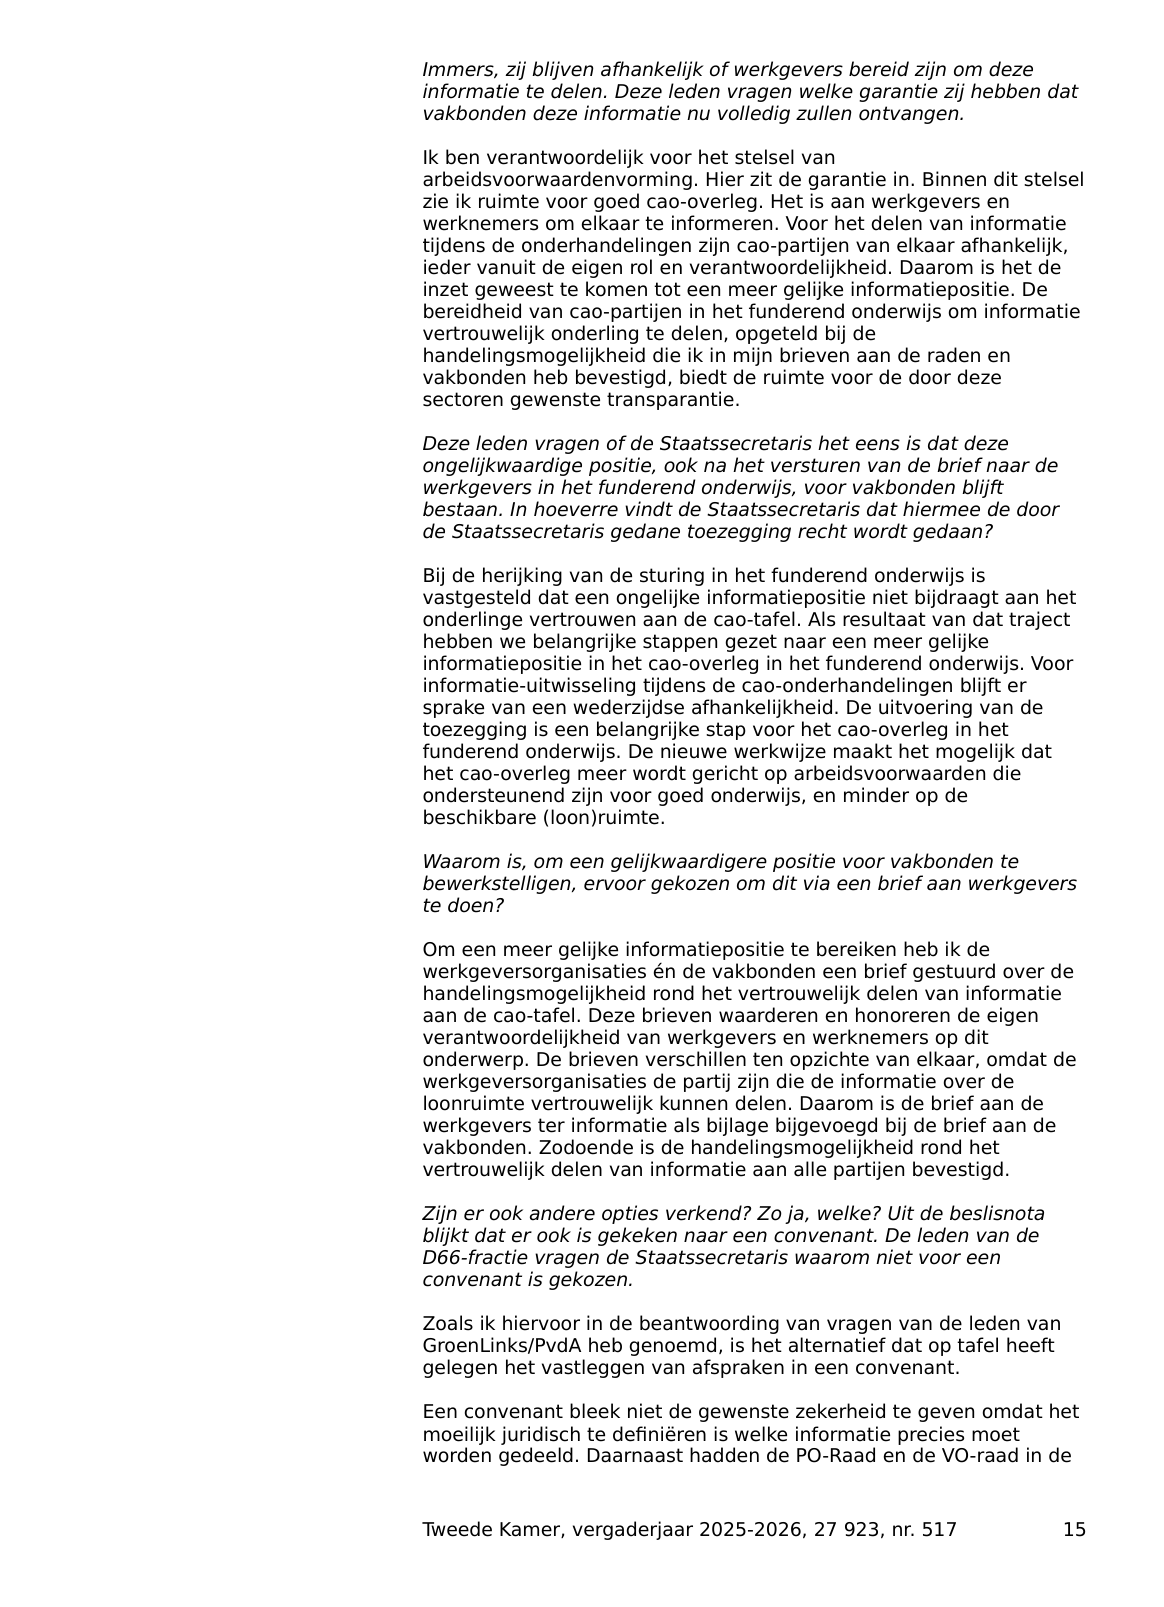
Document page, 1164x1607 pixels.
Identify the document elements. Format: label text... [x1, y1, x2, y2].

text Deze leden vragen of de Staatssecretaris het eens is dat deze ongelijkwaardige positie, ook na het versturen van de brief naar de werkgevers in het funderend onderwijs, voor vakbonden blijft bestaan. In hoeverre vindt de Staatssecretaris dat hiermee de door de Staatssecretaris gedane toezegging recht wordt gedaan? [422, 433, 1087, 543]
text Bij de herijking van de sturing in het funderend onderwijs is vastgesteld dat een ongelijke informatiepositie niet bijdraagt aan het onderlinge vertrouwen aan de cao-tafel. Als resultaat van dat traject hebben we belangrijke stappen gezet naar een meer gelijke informatiepositie in het cao-overleg in het funderend onderwijs. Voor informatie-uitwisseling tijdens de cao-onderhandelingen blijft er sprake van een wederzijdse afhankelijkheid. De uitvoering van de toezegging is een belangrijke stap voor het cao-overleg in het funderend onderwijs. De nieuwe werkwijze maakt het mogelijk dat het cao-overleg meer wordt gericht op arbeidsvoorwaarden die ondersteunend zijn voor goed onderwijs, en minder op de beschikbare (loon)ruimte. [422, 565, 1087, 829]
text Zoals ik hiervoor in de beantwoording van vragen van de leden van GroenLinks/PvdA heb genoemd, is het alternatief dat op tafel heeft gelegen het vastleggen van afspraken in een convenant. [422, 1313, 1087, 1379]
text Zijn er ook andere opties verkend? Zo ja, welke? Uit de beslisnota blijkt dat er ook is gekeken naar een convenant. De leden van de D66-fractie vragen de Staatssecretaris waarom niet voor een convenant is gekozen. [422, 1203, 1087, 1291]
text Om een meer gelijke informatiepositie te bereiken heb ik de werkgeversorganisaties én de vakbonden een brief gestuurd over de handelingsmogelijkheid rond het vertrouwelijk delen van informatie aan de cao-tafel. Deze brieven waarderen en honoreren de eigen verantwoordelijkheid van werkgevers en werknemers op dit onderwerp. De brieven verschillen ten opzichte van elkaar, omdat de werkgeversorganisaties de partij zijn die de informatie over de loonruimte vertrouwelijk kunnen delen. Daarom is de brief aan de werkgevers ter informatie als bijlage bijgevoegd bij de brief aan de vakbonden. Zodoende is de handelingsmogelijkheid rond het vertrouwelijk delen van informatie aan alle partijen bevestigd. [422, 939, 1087, 1181]
text Een convenant bleek niet de gewenste zekerheid te geven omdat het moeilijk juridisch te definiëren is welke informatie precies moet worden gedeeld. Daarnaast hadden de PO-Raad en de VO-raad in de [422, 1401, 1087, 1467]
text Ik ben verantwoordelijk voor het stelsel van arbeidsvoorwaardenvorming. Hier zit de garantie in. Binnen dit stelsel zie ik ruimte voor goed cao-overleg. Het is aan werkgevers en werknemers om elkaar te informeren. Voor het delen van informatie tijdens de onderhandelingen zijn cao-partijen van elkaar afhankelijk, ieder vanuit de eigen rol en verantwoordelijkheid. Daarom is het de inzet geweest te komen tot een meer gelijke informatiepositie. De bereidheid van cao-partijen in het funderend onderwijs om informatie vertrouwelijk onderling te delen, opgeteld bij de handelingsmogelijkheid die ik in mijn brieven aan de raden en vakbonden heb bevestigd, biedt de ruimte voor de door deze sectoren gewenste transparantie. [422, 147, 1087, 411]
text Waarom is, om een gelijkwaardigere positie voor vakbonden te bewerkstelligen, ervoor gekozen om dit via een brief aan werkgevers te doen? [422, 851, 1087, 917]
text Immers, zij blijven afhankelijk of werkgevers bereid zijn om deze informatie te delen. Deze leden vragen welke garantie zij hebben dat vakbonden deze informatie nu volledig zullen ontvangen. [422, 59, 1087, 125]
